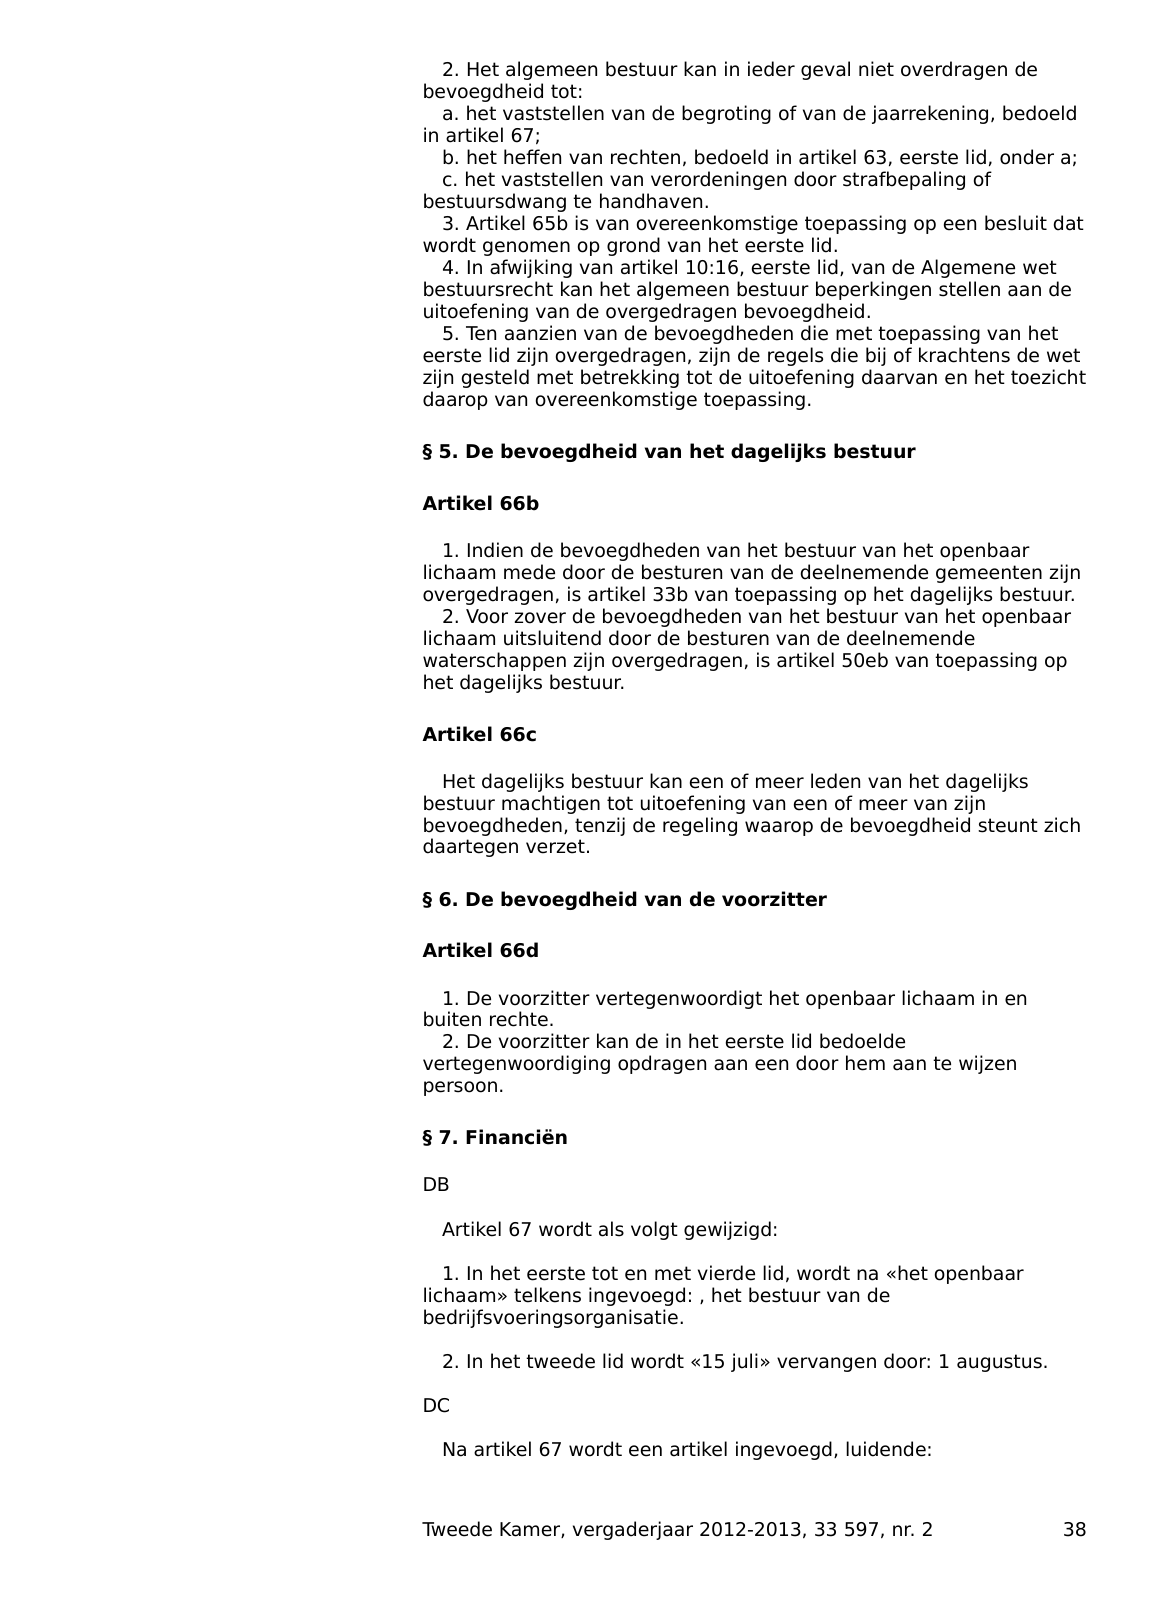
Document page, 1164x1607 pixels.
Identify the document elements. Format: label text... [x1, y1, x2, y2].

text Het dagelijks bestuur kan een of meer leden van het dagelijks bestuur machtigen tot uitoefening van een of meer van zijn bevoegdheden, tenzij de regeling waarop de bevoegdheid steunt zich daartegen verzet. [422, 771, 1087, 858]
text Na artikel 67 wordt een artikel ingevoegd, luidende: [422, 1439, 1087, 1461]
text c. het vaststellen van verordeningen door strafbepaling of bestuursdwang te handhaven. [422, 169, 1087, 213]
text DC [422, 1395, 1087, 1417]
subtitle § 6. De bevoegdheid van de voorzitter [422, 888, 1087, 910]
text Artikel 67 wordt als volgt gewijzigd: [422, 1218, 1087, 1240]
text 4. In afwijking van artikel 10:16, eerste lid, van de Algemene wet bestuursrecht kan het algemeen bestuur beperkingen stellen aan de uitoefening van de overgedragen bevoegdheid. [422, 257, 1087, 323]
text b. het heffen van rechten, bedoeld in artikel 63, eerste lid, onder a; [422, 147, 1087, 169]
text a. het vaststellen van de begroting of van de jaarrekening, bedoeld in artikel 67; [422, 103, 1087, 147]
subtitle Artikel 66c [422, 723, 1087, 746]
text 1. In het eerste tot en met vierde lid, wordt na «het openbaar lichaam» telkens ingevoegd: , het bestuur van de bedrijfsvoeringsorganisatie. [422, 1263, 1087, 1328]
text 2. In het tweede lid wordt «15 juli» vervangen door: 1 augustus. [422, 1351, 1087, 1373]
text 5. Ten aanzien van de bevoegdheden die met toepassing van het eerste lid zijn overgedragen, zijn de regels die bij of krachtens de wet zijn gesteld met betrekking tot de uitoefening daarvan en het toezicht daarop van overeenkomstige toepassing. [422, 323, 1087, 411]
text 2. Het algemeen bestuur kan in ieder geval niet overdragen de bevoegdheid tot: [422, 59, 1087, 103]
text 1. Indien de bevoegdheden van het bestuur van het openbaar lichaam mede door de besturen van de deelnemende gemeenten zijn overgedragen, is artikel 33b van toepassing op het dagelijks bestuur. [422, 540, 1087, 606]
text 1. De voorzitter vertegenwoordigt het openbaar lichaam in en buiten rechte. [422, 987, 1087, 1031]
text 2. De voorzitter kan de in het eerste lid bedoelde vertegenwoordiging opdragen aan een door hem aan te wijzen persoon. [422, 1031, 1087, 1097]
subtitle Artikel 66d [422, 940, 1087, 962]
text DB [422, 1174, 1087, 1196]
subtitle § 5. De bevoegdheid van het dagelijks bestuur [422, 441, 1087, 463]
text 2. Voor zover de bevoegdheden van het bestuur van het openbaar lichaam uitsluitend door de besturen van de deelnemende waterschappen zijn overgedragen, is artikel 50eb van toepassing op het dagelijks bestuur. [422, 606, 1087, 693]
text 3. Artikel 65b is van overeenkomstige toepassing op een besluit dat wordt genomen op grond van het eerste lid. [422, 213, 1087, 257]
subtitle Artikel 66b [422, 493, 1087, 515]
subtitle § 7. Financiën [422, 1127, 1087, 1149]
